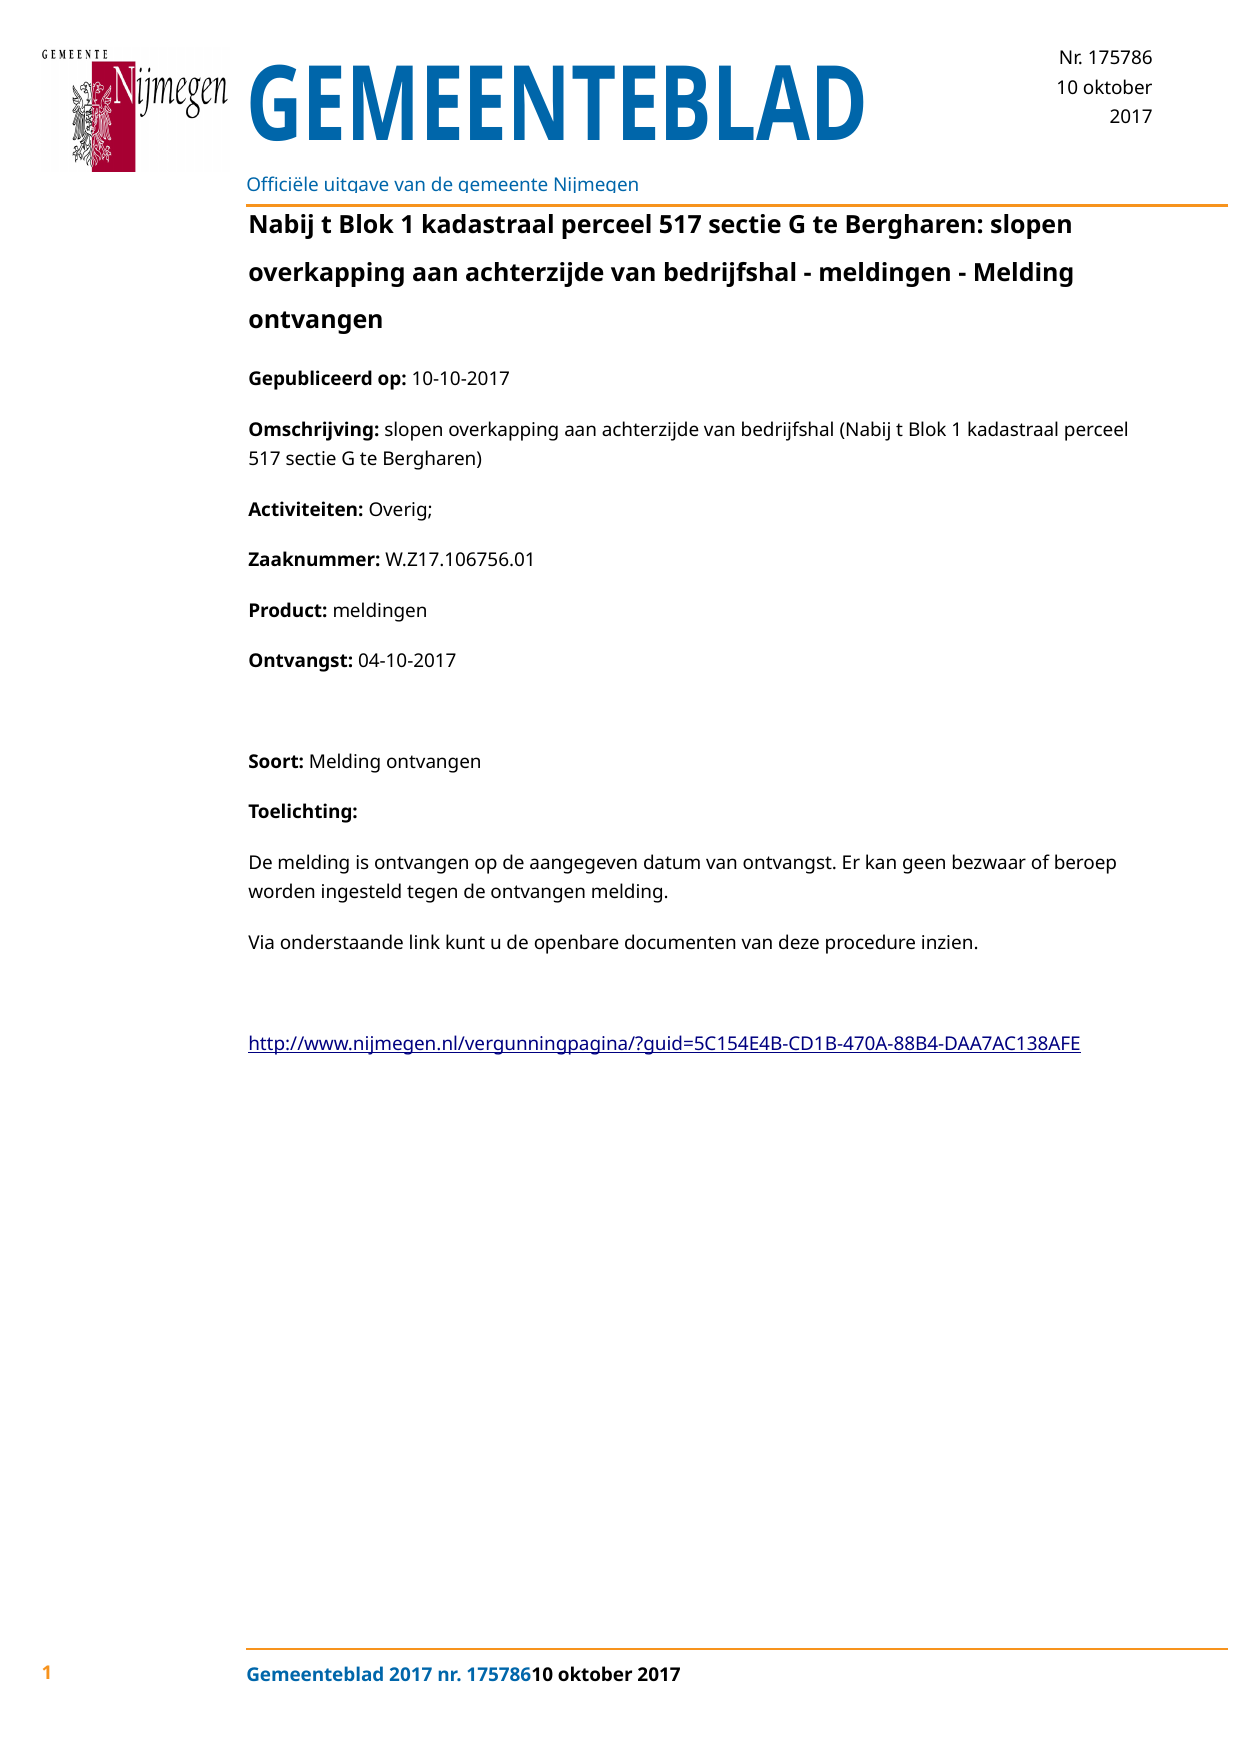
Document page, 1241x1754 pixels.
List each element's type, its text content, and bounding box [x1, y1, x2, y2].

text Ontvangst: 04-10-2017 [248, 647, 1152, 673]
text Toelichting: [248, 798, 1152, 824]
text Via onderstaande link kunt u de openbare documenten van deze procedure inzien. [248, 929, 1152, 954]
text Omschrijving: slopen overkapping aan achterzijde van bedrijfshal (Nabij t Blok 1 kadastraal perceel 517 sectie G te Bergharen) [248, 416, 1152, 471]
picture [41, 47, 231, 172]
text Soort: Melding ontvangen [248, 748, 1152, 774]
text Activiteiten: Overig; [248, 496, 1152, 522]
text Product: meldingen [248, 597, 1152, 622]
text Gepubliceerd op: 10-10-2017 [248, 366, 1152, 391]
text Zaaknummer: W.Z17.106756.01 [248, 546, 1152, 572]
text Nabij t Blok 1 kadastraal perceel 517 sectie G te Bergharen: slopen overkapping aan achterzijde van bedrijfshal - meldingen - Melding ontvangen [248, 207, 1152, 336]
text http://www.nijmegen.nl/vergunningpagina/?guid=5C154E4B-CD1B-470A-88B4-DAA7AC138AFE [248, 1030, 1152, 1055]
text De melding is ontvangen op de aangegeven datum van ontvangst. Er kan geen bezwaar of beroep worden ingesteld tegen de ontvangen melding. [248, 849, 1152, 904]
